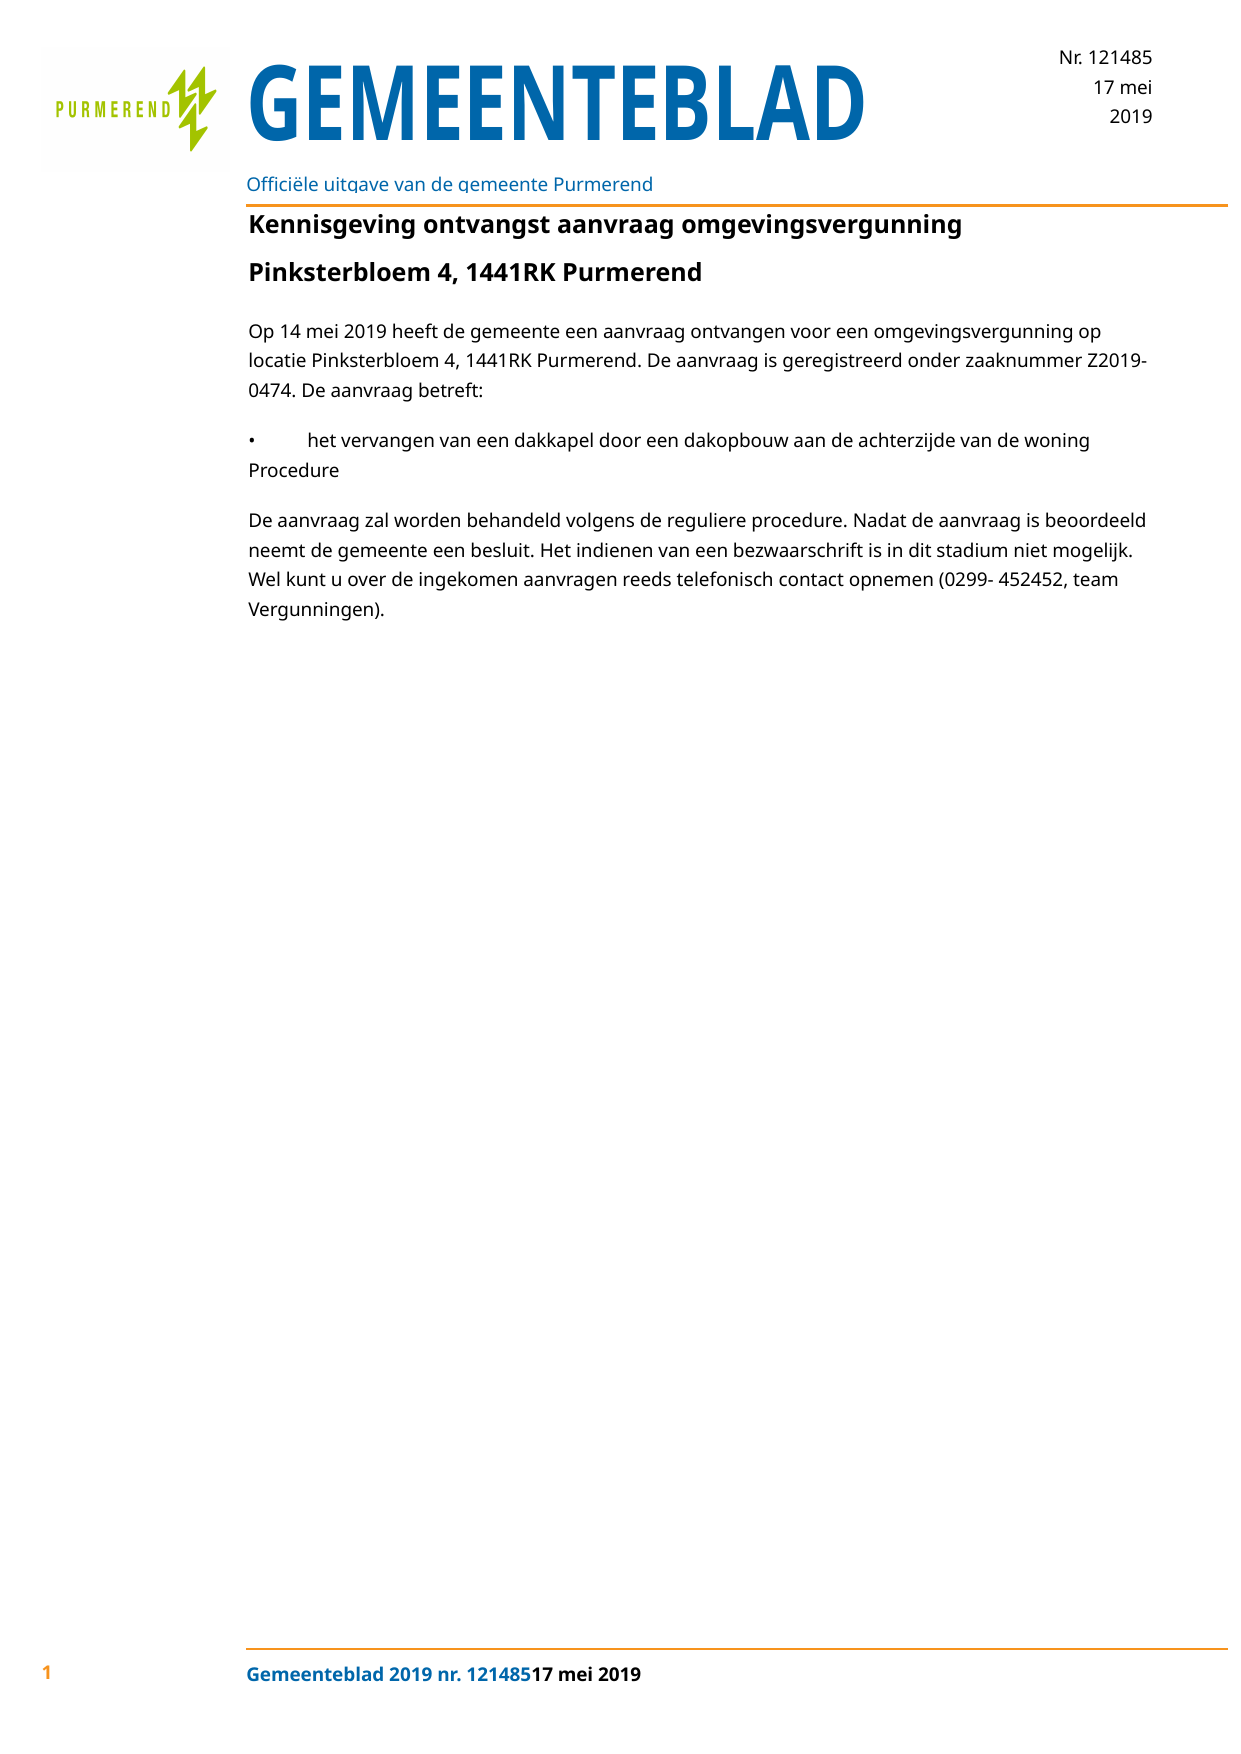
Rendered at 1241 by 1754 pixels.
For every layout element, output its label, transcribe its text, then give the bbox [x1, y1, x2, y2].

text Procedure [248, 457, 1152, 483]
list het vervangen van een dakkapel door een dakopbouw aan de achterzijde van de woning [248, 427, 1152, 453]
text Kennisgeving ontvangst aanvraag omgevingsvergunning Pinksterbloem 4, 1441RK Purmerend [248, 207, 1152, 288]
text Op 14 mei 2019 heeft de gemeente een aanvraag ontvangen voor een omgevingsvergunning op locatie Pinksterbloem 4, 1441RK Purmerend. De aanvraag is geregistreerd onder zaaknummer Z2019-0474. De aanvraag betreft: [248, 318, 1152, 403]
text De aanvraag zal worden behandeld volgens de reguliere procedure. Nadat de aanvraag is beoordeeld neemt de gemeente een besluit. Het indienen van een bezwaarschrift is in dit stadium niet mogelijk. Wel kunt u over de ingekomen aanvragen reeds telefonisch contact opnemen (0299- 452452, team Vergunningen). [248, 507, 1152, 622]
picture [41, 47, 231, 172]
